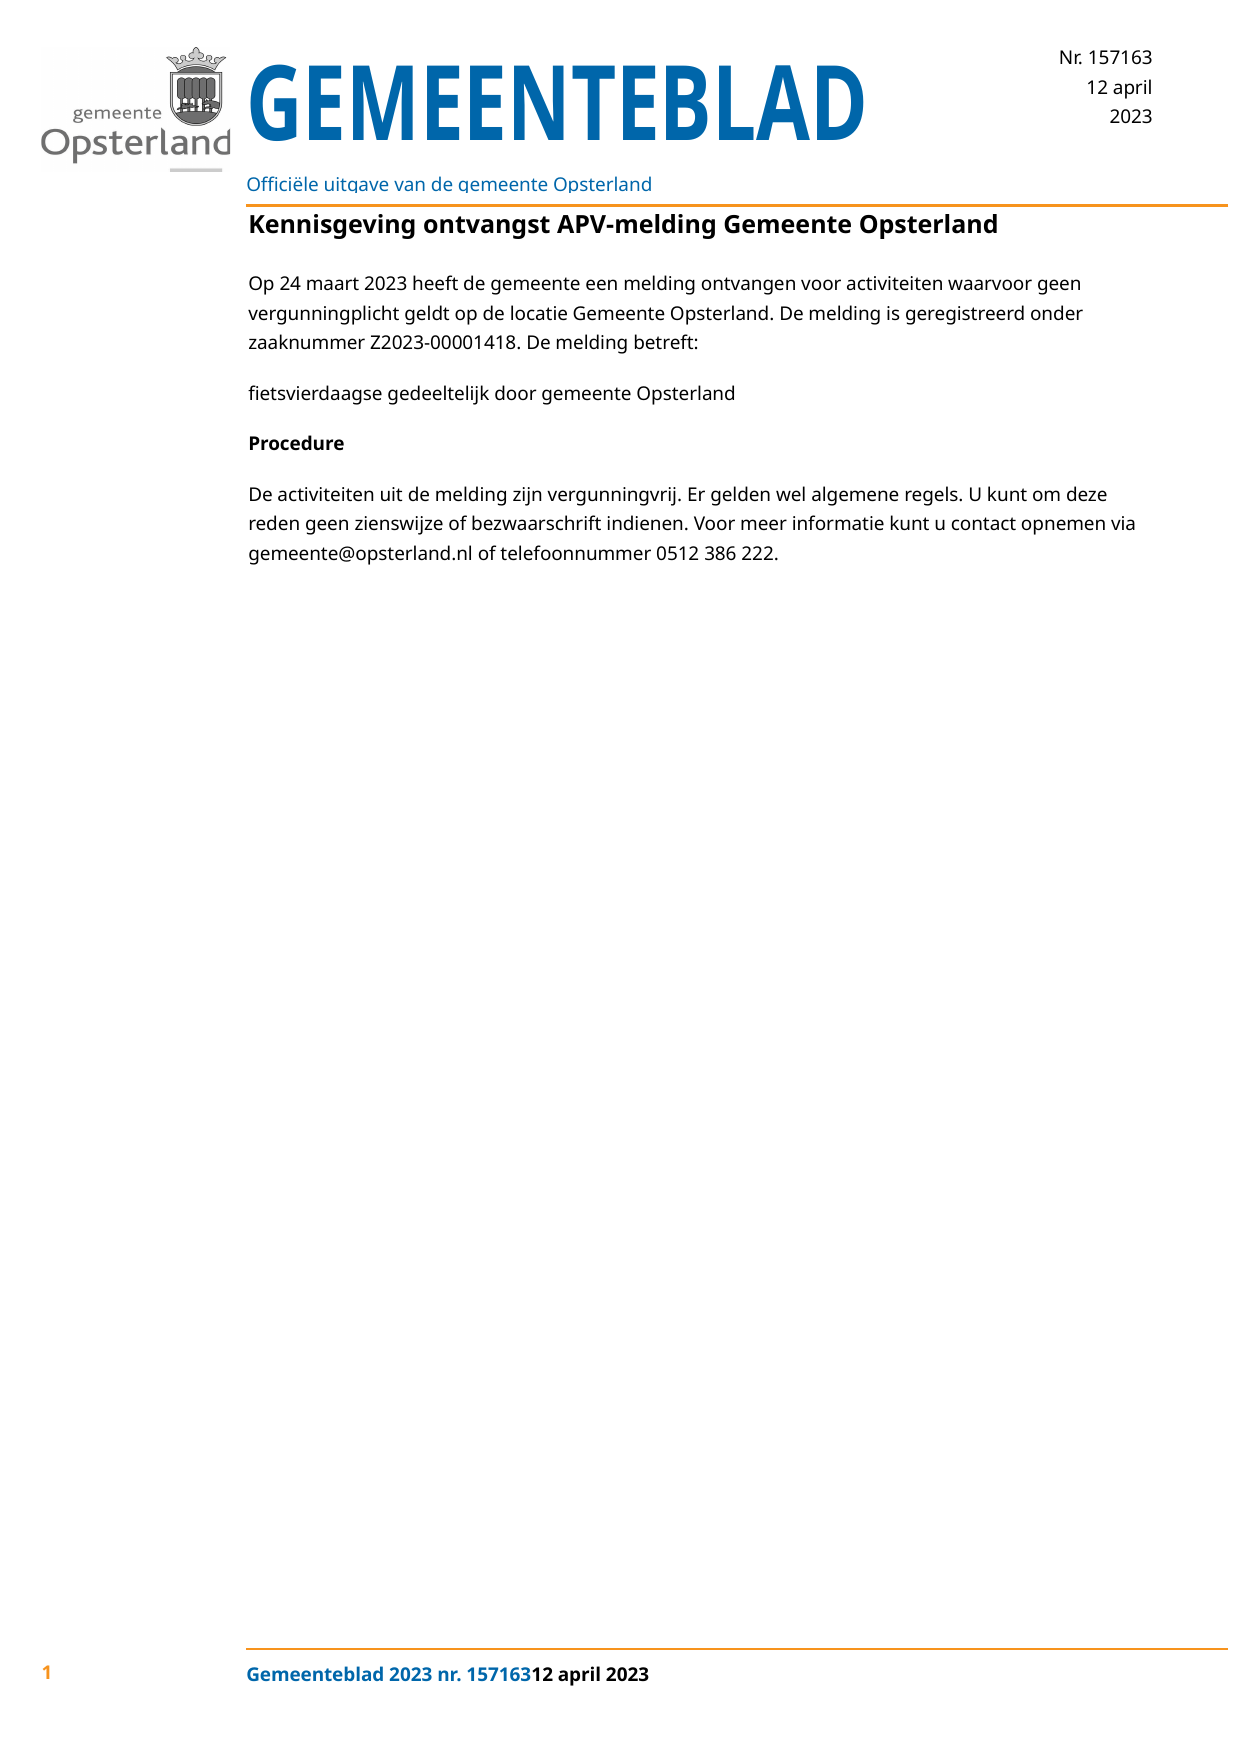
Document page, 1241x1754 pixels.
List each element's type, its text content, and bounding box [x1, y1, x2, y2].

text Kennisgeving ontvangst APV-melding Gemeente Opsterland [248, 207, 1152, 241]
text fietsvierdaagse gedeeltelijk door gemeente Opsterland [248, 380, 1152, 406]
text Op 24 maart 2023 heeft de gemeente een melding ontvangen voor activiteiten waarvoor geen vergunningplicht geldt op de locatie Gemeente Opsterland. De melding is geregistreerd onder zaaknummer Z2023-00001418. De melding betreft: [248, 270, 1152, 355]
text De activiteiten uit de melding zijn vergunningvrij. Er gelden wel algemene regels. U kunt om deze reden geen zienswijze of bezwaarschrift indienen. Voor meer informatie kunt u contact opnemen via gemeente@opsterland.nl of telefoonnummer 0512 386 222. [248, 481, 1152, 566]
text Procedure [248, 430, 1152, 456]
picture [41, 47, 231, 172]
